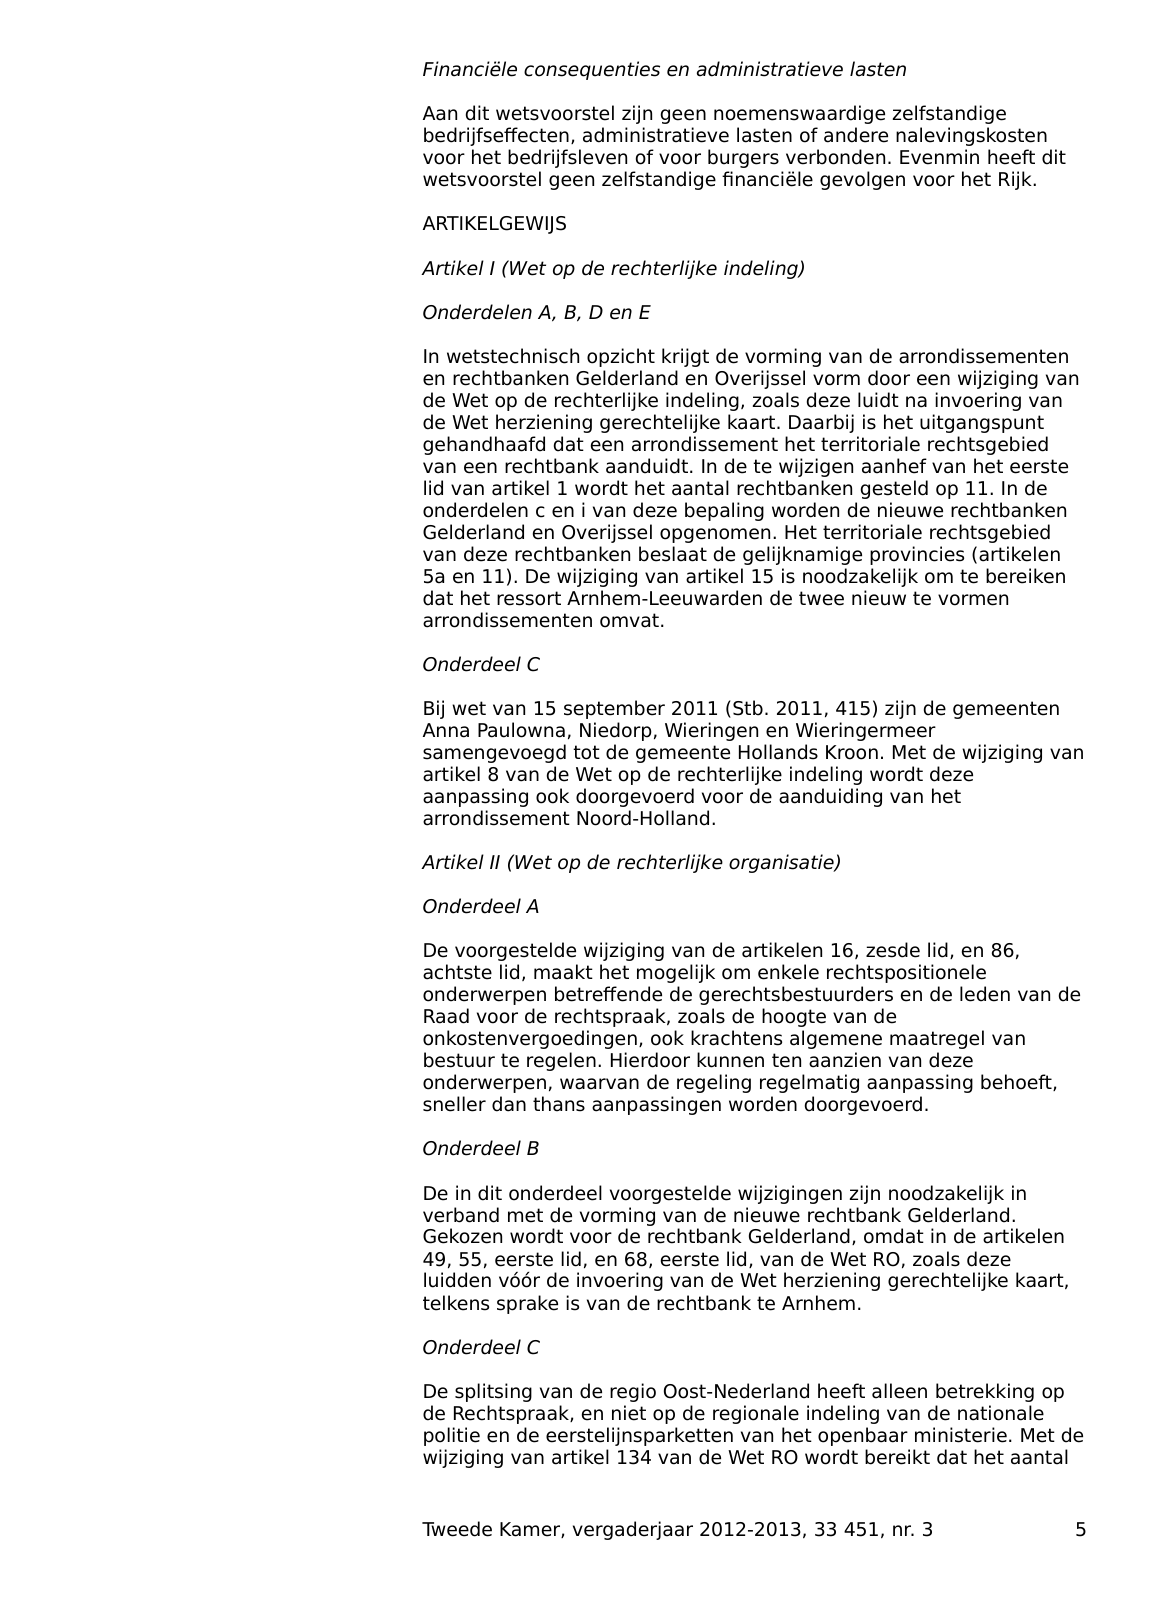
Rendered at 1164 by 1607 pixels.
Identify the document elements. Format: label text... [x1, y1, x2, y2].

text De voorgestelde wijziging van de artikelen 16, zesde lid, en 86, achtste lid, maakt het mogelijk om enkele rechtspositionele onderwerpen betreffende de gerechtsbestuurders en de leden van de Raad voor de rechtspraak, zoals de hoogte van de onkostenvergoedingen, ook krachtens algemene maatregel van bestuur te regelen. Hierdoor kunnen ten aanzien van deze onderwerpen, waarvan de regeling regelmatig aanpassing behoeft, sneller dan thans aanpassingen worden doorgevoerd. [422, 940, 1087, 1116]
subtitle Onderdeel A [422, 896, 1087, 918]
subtitle Onderdeel B [422, 1138, 1087, 1160]
text In wetstechnisch opzicht krijgt de vorming van de arrondissementen en rechtbanken Gelderland en Overijssel vorm door een wijziging van de Wet op de rechterlijke indeling, zoals deze luidt na invoering van de Wet herziening gerechtelijke kaart. Daarbij is het uitgangspunt gehandhaafd dat een arrondissement het territoriale rechtsgebied van een rechtbank aanduidt. In de te wijzigen aanhef van het eerste lid van artikel 1 wordt het aantal rechtbanken gesteld op 11. In de onderdelen c en i van deze bepaling worden de nieuwe rechtbanken Gelderland en Overijssel opgenomen. Het territoriale rechtsgebied van deze rechtbanken beslaat de gelijknamige provincies (artikelen 5a en 11). De wijziging van artikel 15 is noodzakelijk om te bereiken dat het ressort Arnhem-Leeuwarden de twee nieuw te vormen arrondissementen omvat. [422, 346, 1087, 632]
text De splitsing van de regio Oost-Nederland heeft alleen betrekking op de Rechtspraak, en niet op de regionale indeling van de nationale politie en de eerstelijnsparketten van het openbaar ministerie. Met de wijziging van artikel 134 van de Wet RO wordt bereikt dat het aantal [422, 1381, 1087, 1469]
text Aan dit wetsvoorstel zijn geen noemenswaardige zelfstandige bedrijfseffecten, administratieve lasten of andere nalevingskosten voor het bedrijfsleven of voor burgers verbonden. Evenmin heeft dit wetsvoorstel geen zelfstandige financiële gevolgen voor het Rijk. [422, 103, 1087, 191]
subtitle Artikel I (Wet op de rechterlijke indeling) [422, 257, 1087, 279]
subtitle Financiële consequenties en administratieve lasten [422, 59, 1087, 81]
text De in dit onderdeel voorgestelde wijzigingen zijn noodzakelijk in verband met de vorming van de nieuwe rechtbank Gelderland. Gekozen wordt voor de rechtbank Gelderland, omdat in de artikelen 49, 55, eerste lid, en 68, eerste lid, van de Wet RO, zoals deze luidden vóór de invoering van de Wet herziening gerechtelijke kaart, telkens sprake is van de rechtbank te Arnhem. [422, 1182, 1087, 1314]
text Bij wet van 15 september 2011 (Stb. 2011, 415) zijn de gemeenten Anna Paulowna, Niedorp, Wieringen en Wieringermeer samengevoegd tot de gemeente Hollands Kroon. Met de wijziging van artikel 8 van de Wet op de rechterlijke indeling wordt deze aanpassing ook doorgevoerd voor de aanduiding van het arrondissement Noord-Holland. [422, 698, 1087, 830]
subtitle Artikel II (Wet op de rechterlijke organisatie) [422, 852, 1087, 874]
subtitle ARTIKELGEWIJS [422, 213, 1087, 235]
subtitle Onderdeel C [422, 654, 1087, 676]
subtitle Onderdeel C [422, 1337, 1087, 1358]
subtitle Onderdelen A, B, D en E [422, 302, 1087, 324]
